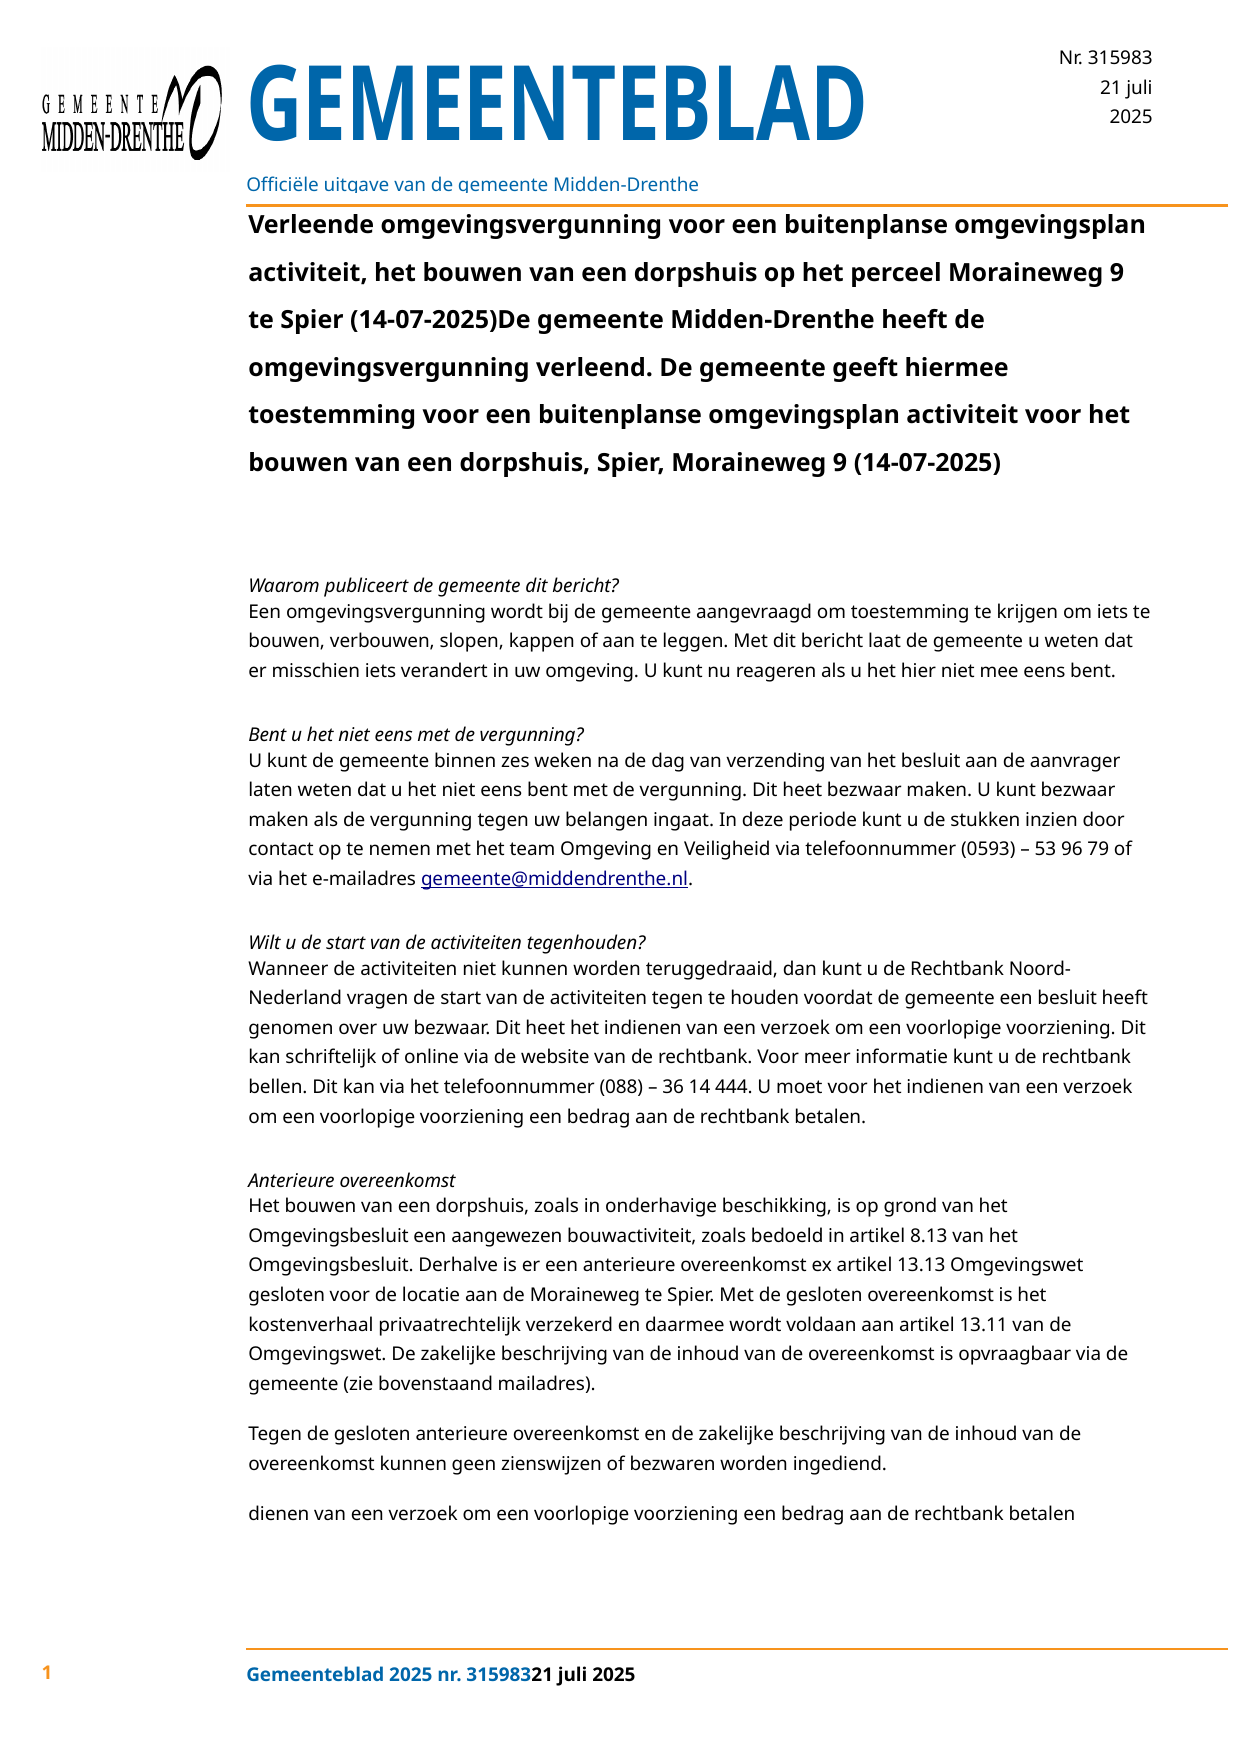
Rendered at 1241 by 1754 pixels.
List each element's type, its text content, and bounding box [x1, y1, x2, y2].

text Het bouwen van een dorpshuis, zoals in onderhavige beschikking, is op grond van het Omgevingsbesluit een aangewezen bouwactiviteit, zoals bedoeld in artikel 8.13 van het Omgevingsbesluit. Derhalve is er een anterieure overeenkomst ex artikel 13.13 Omgevingswet gesloten voor de locatie aan de Moraineweg te Spier. Met de gesloten overeenkomst is het kostenverhaal privaatrechtelijk verzekerd en daarmee wordt voldaan aan artikel 13.11 van de Omgevingswet. De zakelijke beschrijving van de inhoud van de overeenkomst is opvraagbaar via de gemeente (zie bovenstaand mailadres). [248, 1192, 1152, 1396]
text Anterieure overeenkomst [248, 1167, 1152, 1192]
text Bent u het niet eens met de vergunning? [248, 721, 1152, 747]
picture [41, 47, 231, 172]
text U kunt de gemeente binnen zes weken na de dag van verzending van het besluit aan de aanvrager laten weten dat u het niet eens bent met de vergunning. Dit heet bezwaar maken. U kunt bezwaar maken als de vergunning tegen uw belangen ingaat. In deze periode kunt u de stukken inzien door contact op te nemen met het team Omgeving en Veiligheid via telefoonnummer (0593) – 53 96 79 of via het e-mailadres gemeente@middendrenthe.nl. [248, 747, 1152, 891]
text Verleende omgevingsvergunning voor een buitenplanse omgevingsplan activiteit, het bouwen van een dorpshuis op het perceel Moraineweg 9 te Spier (14-07-2025)De gemeente Midden-Drenthe heeft de omgevingsvergunning verleend. De gemeente geeft hiermee toestemming voor een buitenplanse omgevingsplan activiteit voor het bouwen van een dorpshuis, Spier, Moraineweg 9 (14-07-2025) [248, 207, 1152, 479]
text dienen van een verzoek om een voorlopige voorziening een bedrag aan de rechtbank betalen [248, 1500, 1152, 1526]
text Waarom publiceert de gemeente dit bericht? [248, 572, 1152, 598]
text Wanneer de activiteiten niet kunnen worden teruggedraaid, dan kunt u de Rechtbank Noord-Nederland vragen de start van de activiteiten tegen te houden voordat de gemeente een besluit heeft genomen over uw bezwaar. Dit heet het indienen van een verzoek om een voorlopige voorziening. Dit kan schriftelijk of online via de website van de rechtbank. Voor meer informatie kunt u de rechtbank bellen. Dit kan via het telefoonnummer (088) – 36 14 444. U moet voor het indienen van een verzoek om een voorlopige voorziening een bedrag aan de rechtbank betalen. [248, 955, 1152, 1128]
text Wilt u de start van de activiteiten tegenhouden? [248, 929, 1152, 955]
text Tegen de gesloten anterieure overeenkomst en de zakelijke beschrijving van de inhoud van de overeenkomst kunnen geen zienswijzen of bezwaren worden ingediend. [248, 1420, 1152, 1476]
text Een omgevingsvergunning wordt bij de gemeente aangevraagd om toestemming te krijgen om iets te bouwen, verbouwen, slopen, kappen of aan te leggen. Met dit bericht laat de gemeente u weten dat er misschien iets verandert in uw omgeving. U kunt nu reageren als u het hier niet mee eens bent. [248, 598, 1152, 683]
